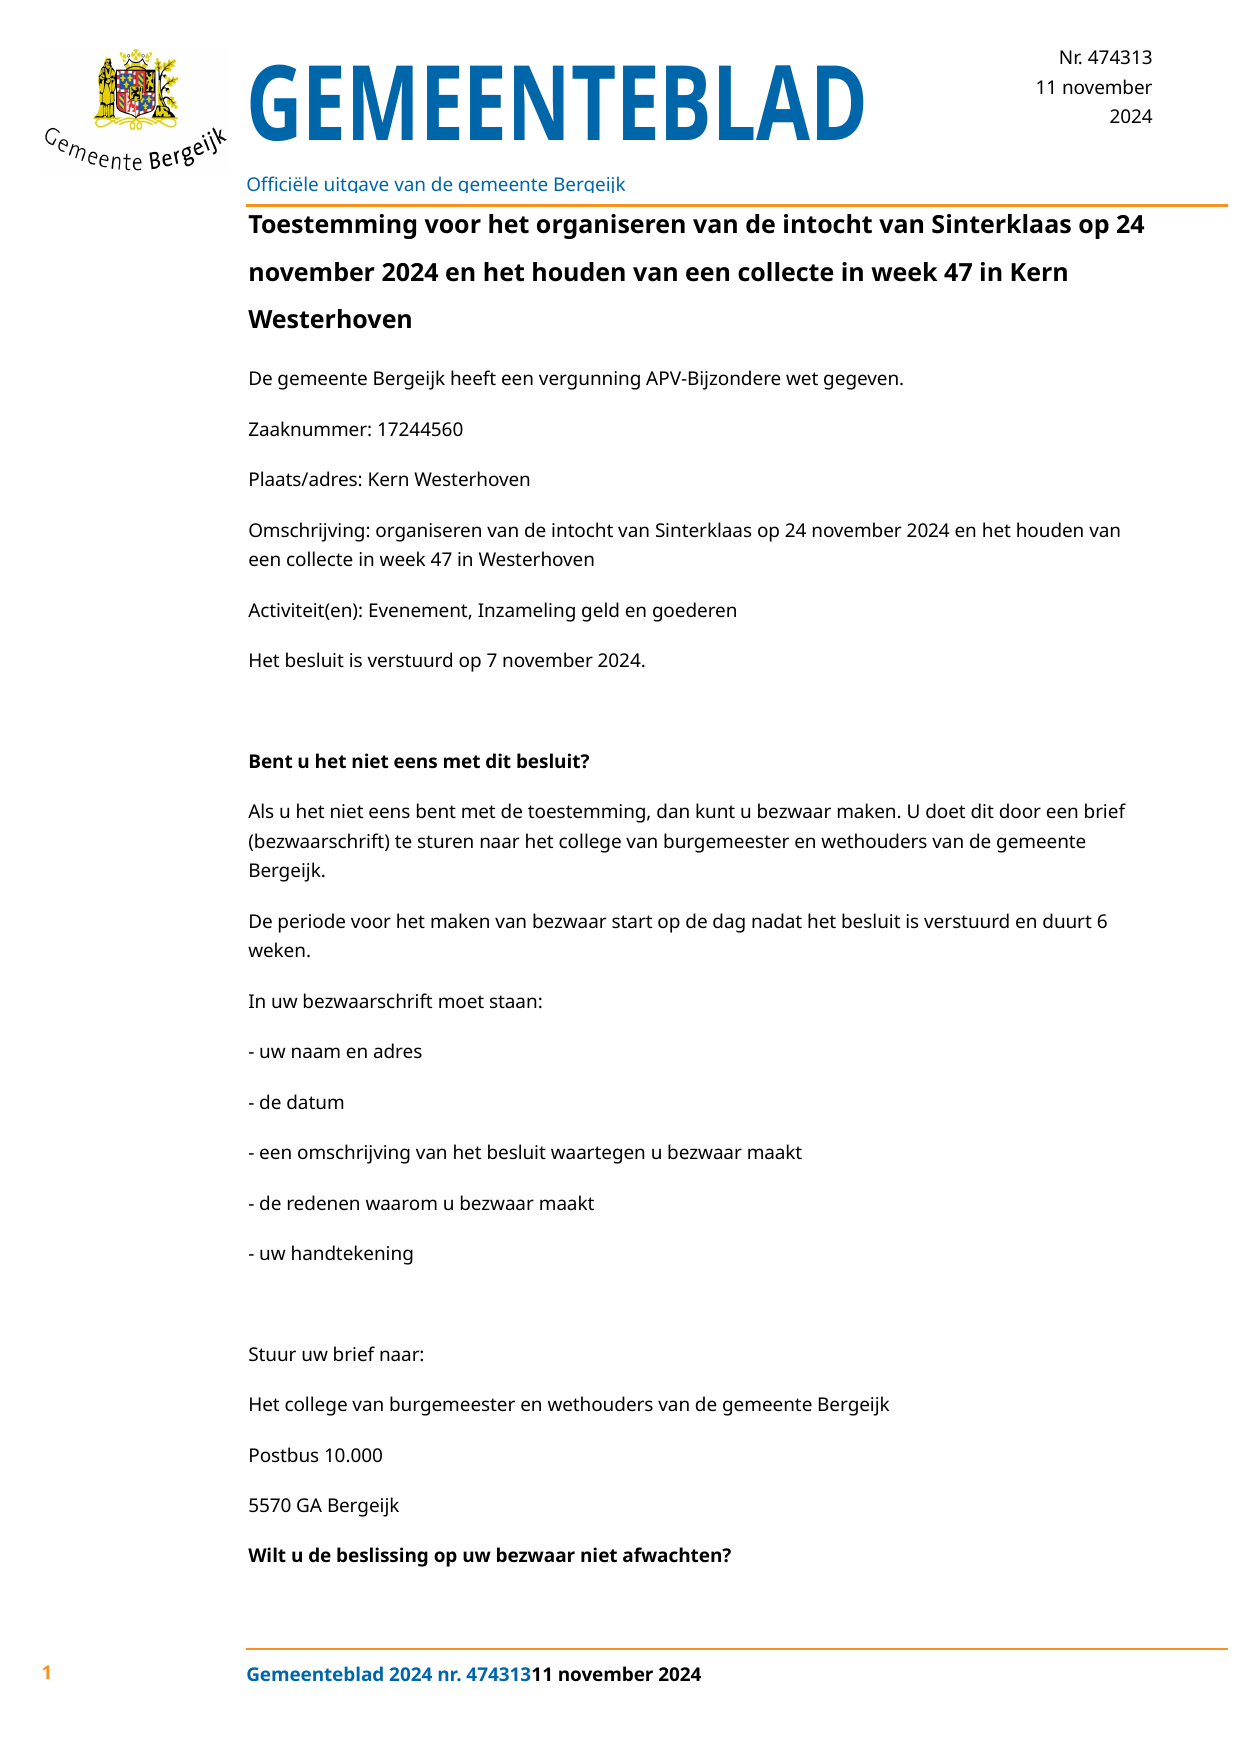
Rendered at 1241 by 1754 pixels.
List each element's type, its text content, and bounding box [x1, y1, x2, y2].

text Activiteit(en): Evenement, Inzameling geld en goederen [248, 597, 1152, 622]
text De periode voor het maken van bezwaar start op de dag nadat het besluit is verstuurd en duurt 6 weken. [248, 908, 1152, 963]
text Als u het niet eens bent met de toestemming, dan kunt u bezwaar maken. U doet dit door een brief (bezwaarschrift) te sturen naar het college van burgemeester en wethouders van de gemeente Bergeijk. [248, 798, 1152, 883]
text Postbus 10.000 [248, 1442, 1152, 1467]
text Stuur uw brief naar: [248, 1341, 1152, 1367]
text 5570 GA Bergeijk [248, 1492, 1152, 1518]
text Wilt u de beslissing op uw bezwaar niet afwachten? [248, 1543, 1152, 1568]
text - uw naam en adres [248, 1038, 1152, 1064]
text Omschrijving: organiseren van de intocht van Sinterklaas op 24 november 2024 en het houden van een collecte in week 47 in Westerhoven [248, 517, 1152, 572]
text In uw bezwaarschrift moet staan: [248, 988, 1152, 1014]
text Het college van burgemeester en wethouders van de gemeente Bergeijk [248, 1391, 1152, 1417]
text - een omschrijving van het besluit waartegen u bezwaar maakt [248, 1139, 1152, 1165]
text De gemeente Bergeijk heeft een vergunning APV-Bijzondere wet gegeven. [248, 366, 1152, 391]
picture [41, 47, 231, 172]
text - de redenen waarom u bezwaar maakt [248, 1190, 1152, 1215]
text Bent u het niet eens met dit besluit? [248, 748, 1152, 774]
text - de datum [248, 1089, 1152, 1114]
text - uw handtekening [248, 1240, 1152, 1266]
text Toestemming voor het organiseren van de intocht van Sinterklaas op 24 november 2024 en het houden van een collecte in week 47 in Kern Westerhoven [248, 207, 1152, 336]
text Het besluit is verstuurd op 7 november 2024. [248, 647, 1152, 673]
text Zaaknummer: 17244560 [248, 416, 1152, 442]
text Plaats/adres: Kern Westerhoven [248, 466, 1152, 492]
